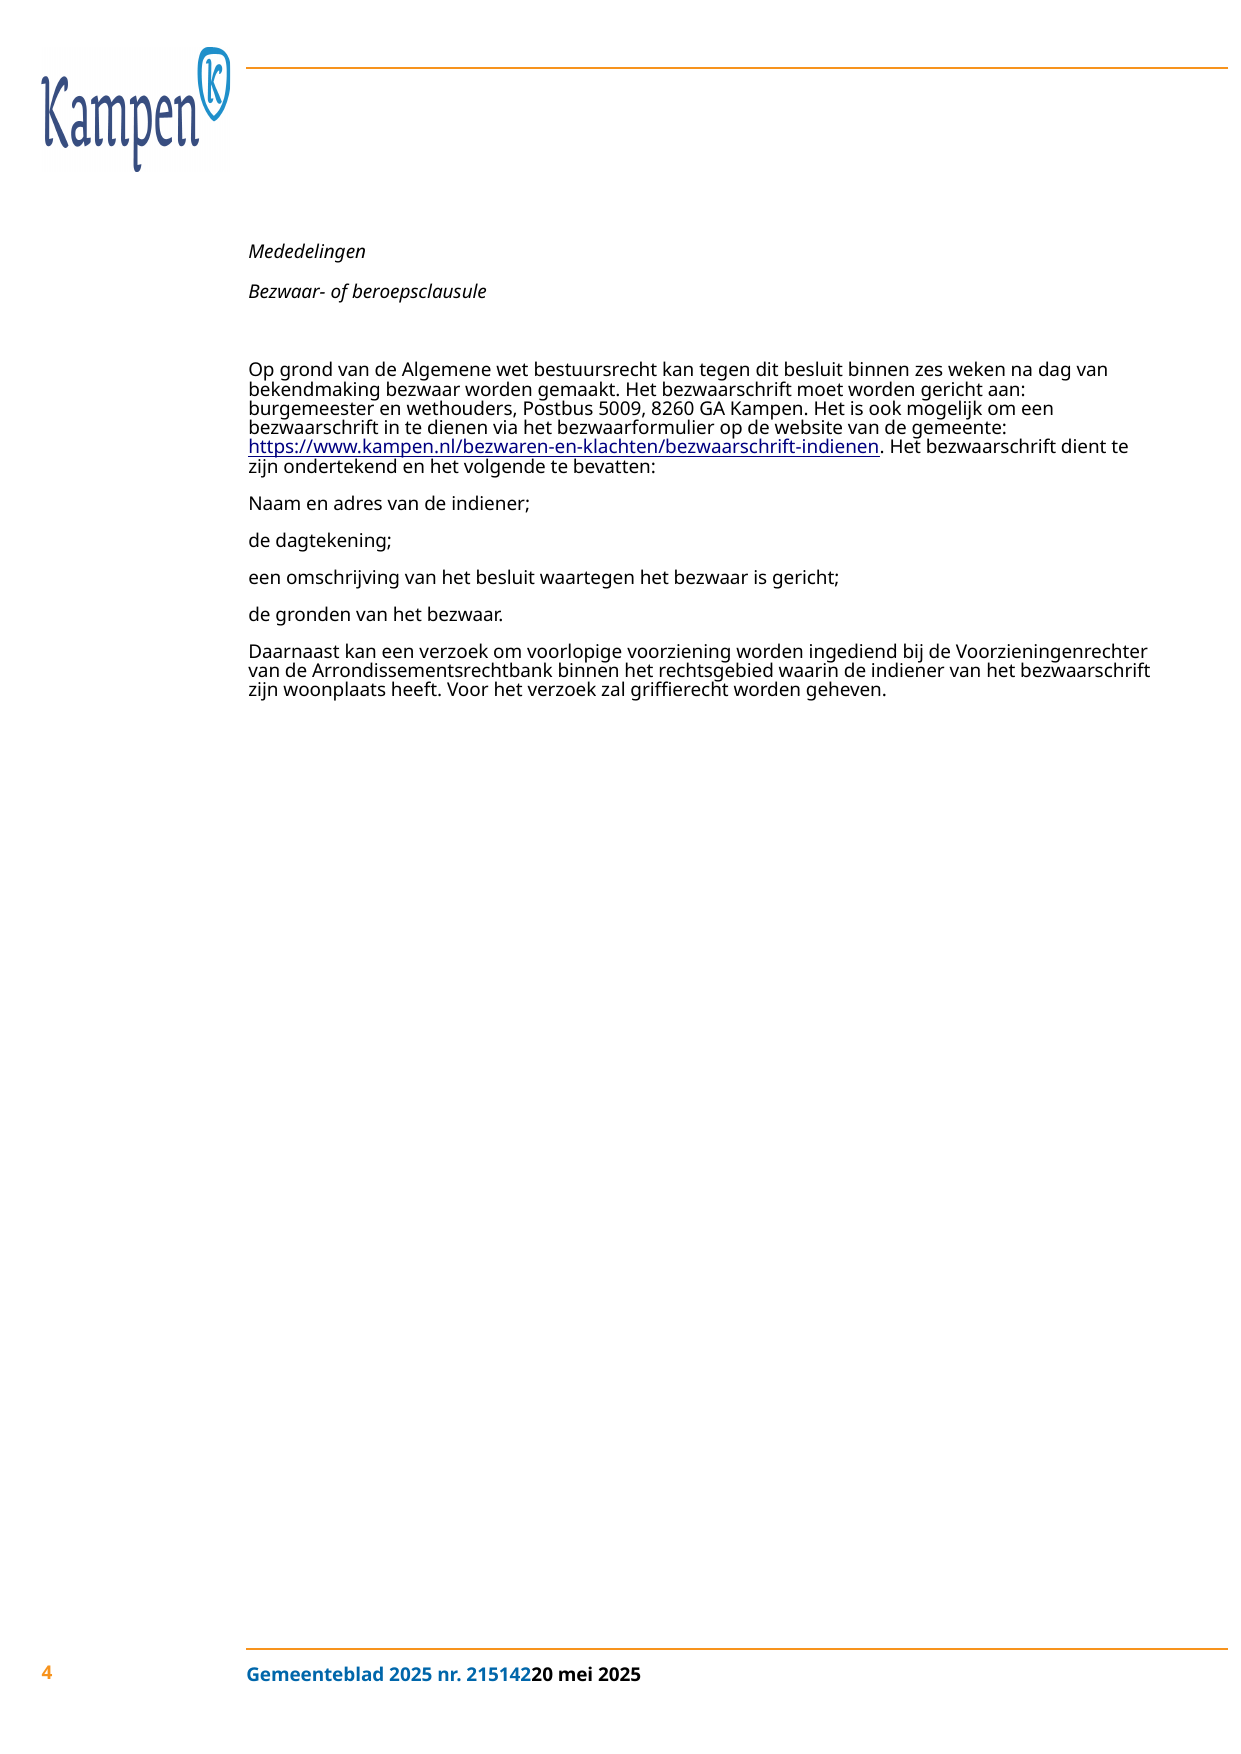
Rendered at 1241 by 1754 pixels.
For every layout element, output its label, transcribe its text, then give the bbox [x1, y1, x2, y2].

text Op grond van de Algemene wet bestuursrecht kan tegen dit besluit binnen zes weken na dag van bekendmaking bezwaar worden gemaakt. Het bezwaarschrift moet worden gericht aan: burgemeester en wethouders, Postbus 5009, 8260 GA Kampen. Het is ook mogelijk om een bezwaarschrift in te dienen via het bezwaarformulier op de website van de gemeente: https://www.kampen.nl/bezwaren-en-klachten/bezwaarschrift-indienen. Het bezwaarschrift dient te zijn ondertekend en het volgende te bevatten: [248, 361, 1152, 477]
text de gronden van het bezwaar. [248, 606, 1152, 625]
text Mededelingen [248, 239, 1152, 264]
text Bezwaar- of beroepsclausule [248, 278, 1152, 304]
text Naam en adres van de indiener; [248, 495, 1152, 514]
text een omschrijving van het besluit waartegen het bezwaar is gericht; [248, 569, 1152, 588]
text Daarnaast kan een verzoek om voorlopige voorziening worden ingediend bij de Voorzieningenrechter van de Arrondissementsrechtbank binnen het rechtsgebied waarin de indiener van het bezwaarschrift zijn woonplaats heeft. Voor het verzoek zal griffierecht worden geheven. [248, 643, 1152, 700]
picture [41, 47, 231, 172]
text de dagtekening; [248, 532, 1152, 551]
